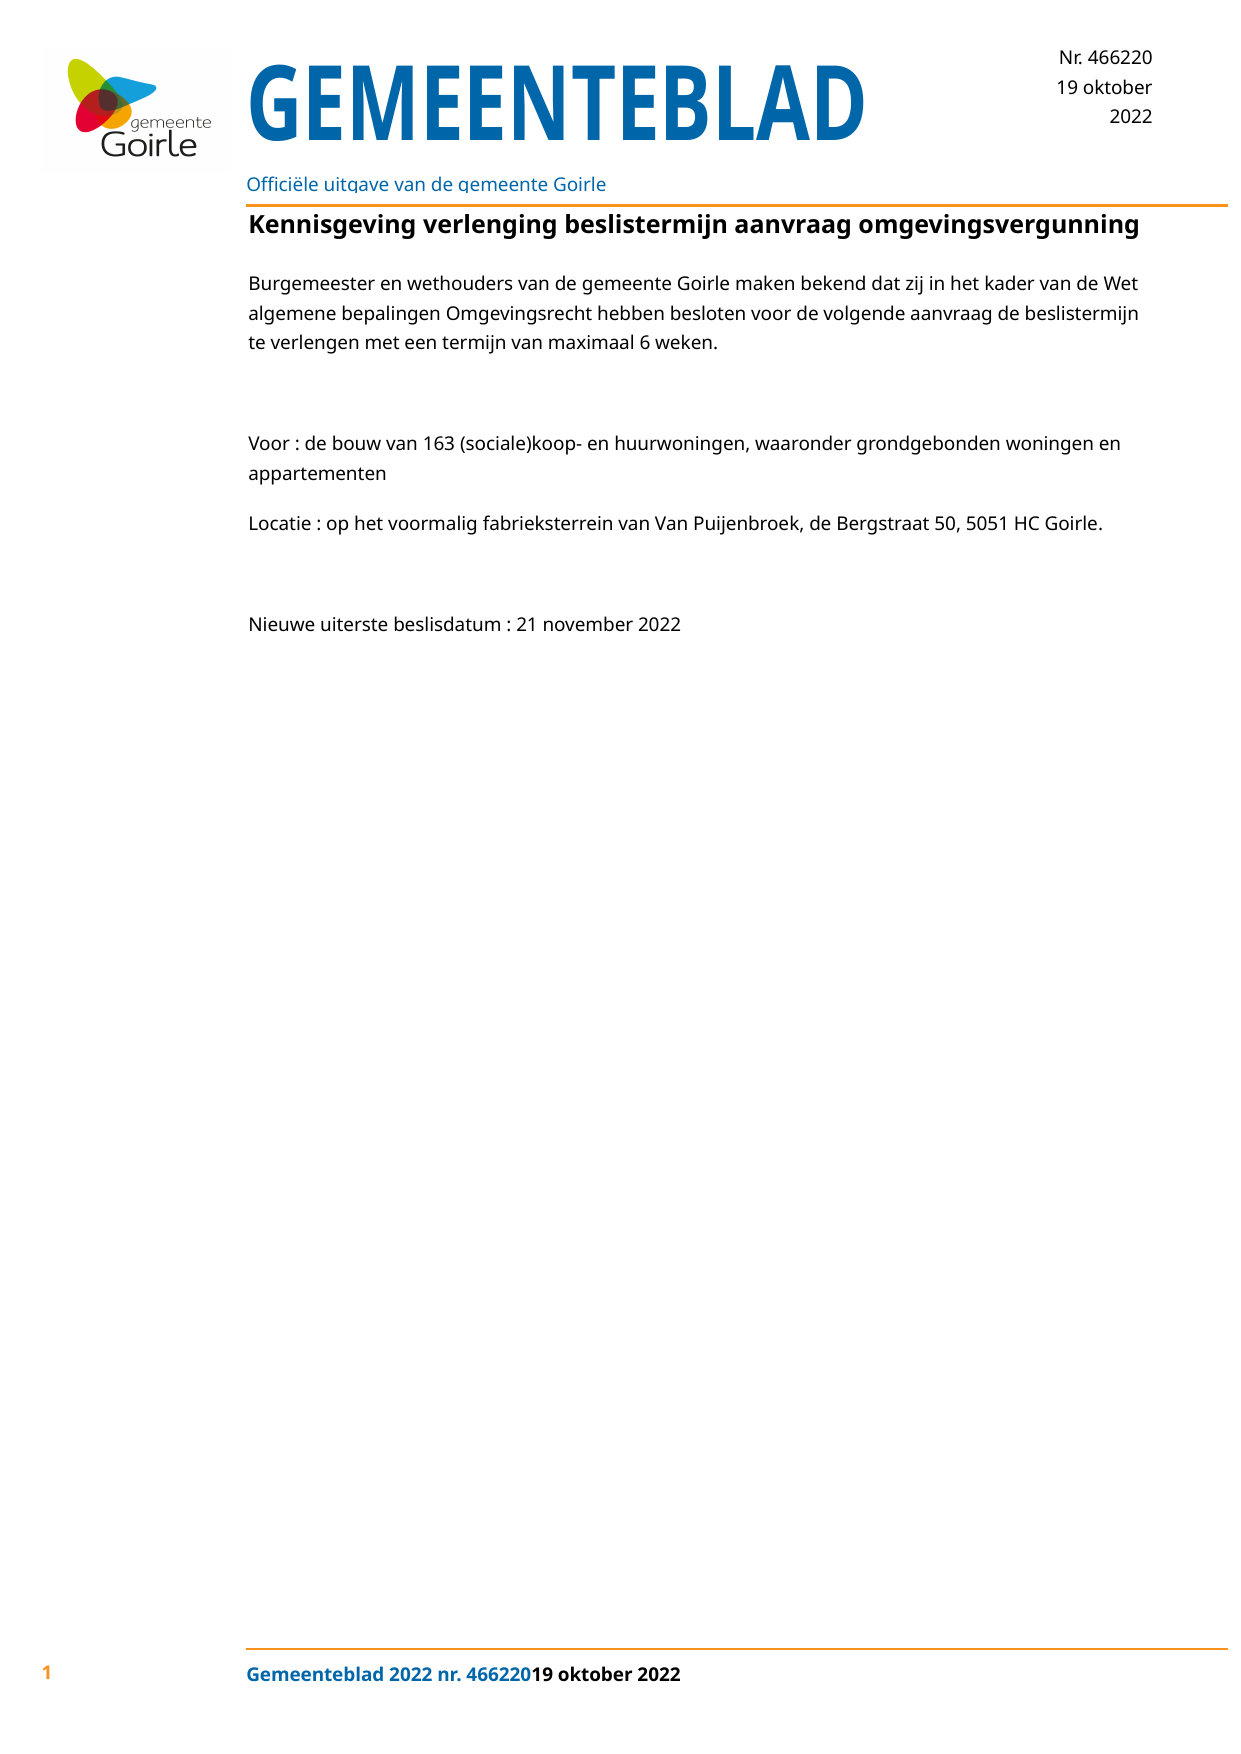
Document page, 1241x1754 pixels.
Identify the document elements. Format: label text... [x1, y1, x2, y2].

text Kennisgeving verlenging beslistermijn aanvraag omgevingsvergunning [248, 207, 1152, 241]
text Nieuwe uiterste beslisdatum : 21 november 2022 [248, 611, 1152, 637]
picture [41, 47, 231, 172]
text Voor : de bouw van 163 (sociale)koop- en huurwoningen, waaronder grondgebonden woningen en appartementen [248, 430, 1152, 486]
text Burgemeester en wethouders van de gemeente Goirle maken bekend dat zij in het kader van de Wet algemene bepalingen Omgevingsrecht hebben besloten voor de volgende aanvraag de beslistermijn te verlengen met een termijn van maximaal 6 weken. [248, 270, 1152, 355]
text Locatie : op het voormalig fabrieksterrein van Van Puijenbroek, de Bergstraat 50, 5051 HC Goirle. [248, 510, 1152, 536]
